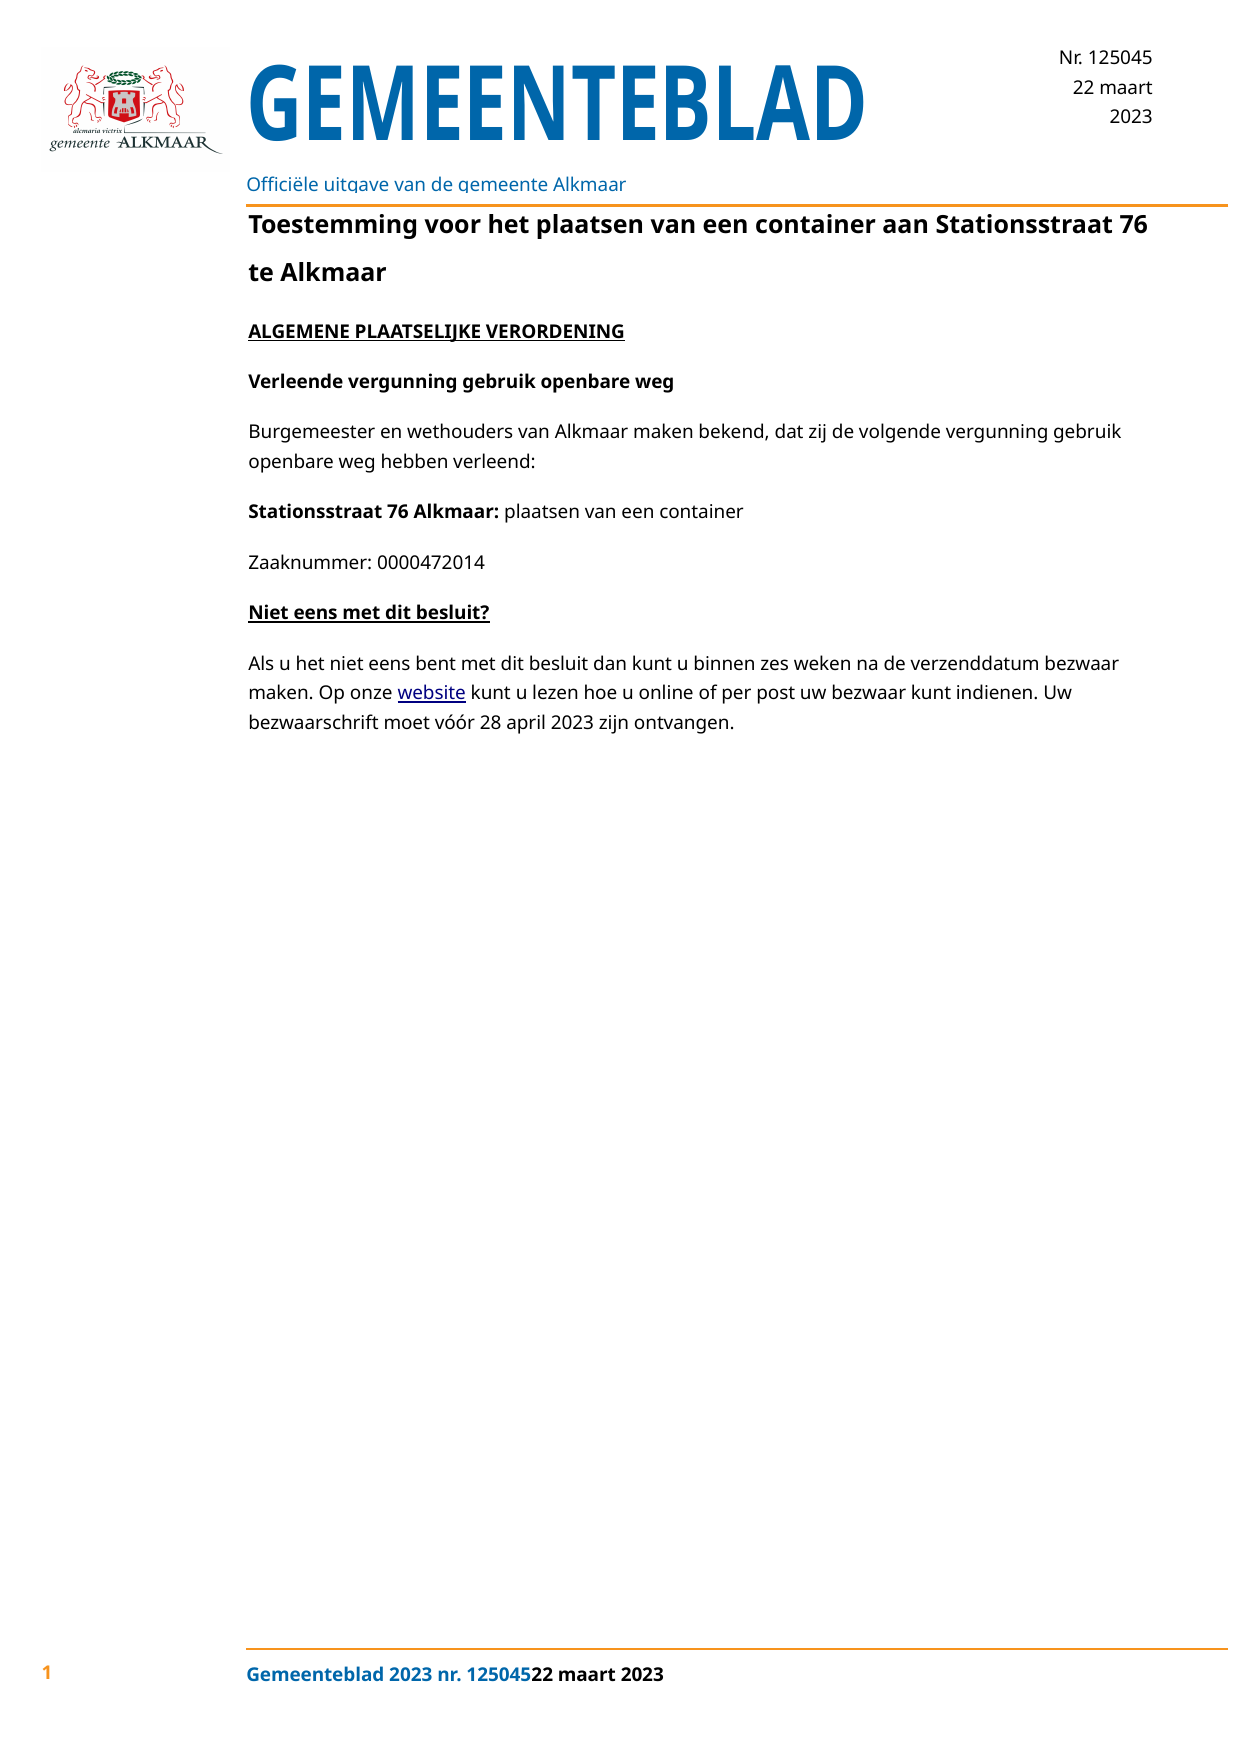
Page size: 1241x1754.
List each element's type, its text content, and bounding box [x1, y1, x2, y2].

text Toestemming voor het plaatsen van een container aan Stationsstraat 76 te Alkmaar [248, 207, 1152, 288]
text Zaaknummer: 0000472014 [248, 549, 1152, 575]
text Als u het niet eens bent met dit besluit dan kunt u binnen zes weken na de verzenddatum bezwaar maken. Op onze website kunt u lezen hoe u online of per post uw bezwaar kunt indienen. Uw bezwaarschrift moet vóór 28 april 2023 zijn ontvangen. [248, 650, 1152, 735]
picture [41, 47, 231, 172]
text Niet eens met dit besluit? [248, 599, 1152, 625]
text Burgemeester en wethouders van Alkmaar maken bekend, dat zij de volgende vergunning gebruik openbare weg hebben verleend: [248, 419, 1152, 474]
text ALGEMENE PLAATSELIJKE VERORDENING [248, 318, 1152, 344]
text Stationsstraat 76 Alkmaar: plaatsen van een container [248, 499, 1152, 524]
text Verleende vergunning gebruik openbare weg [248, 368, 1152, 394]
